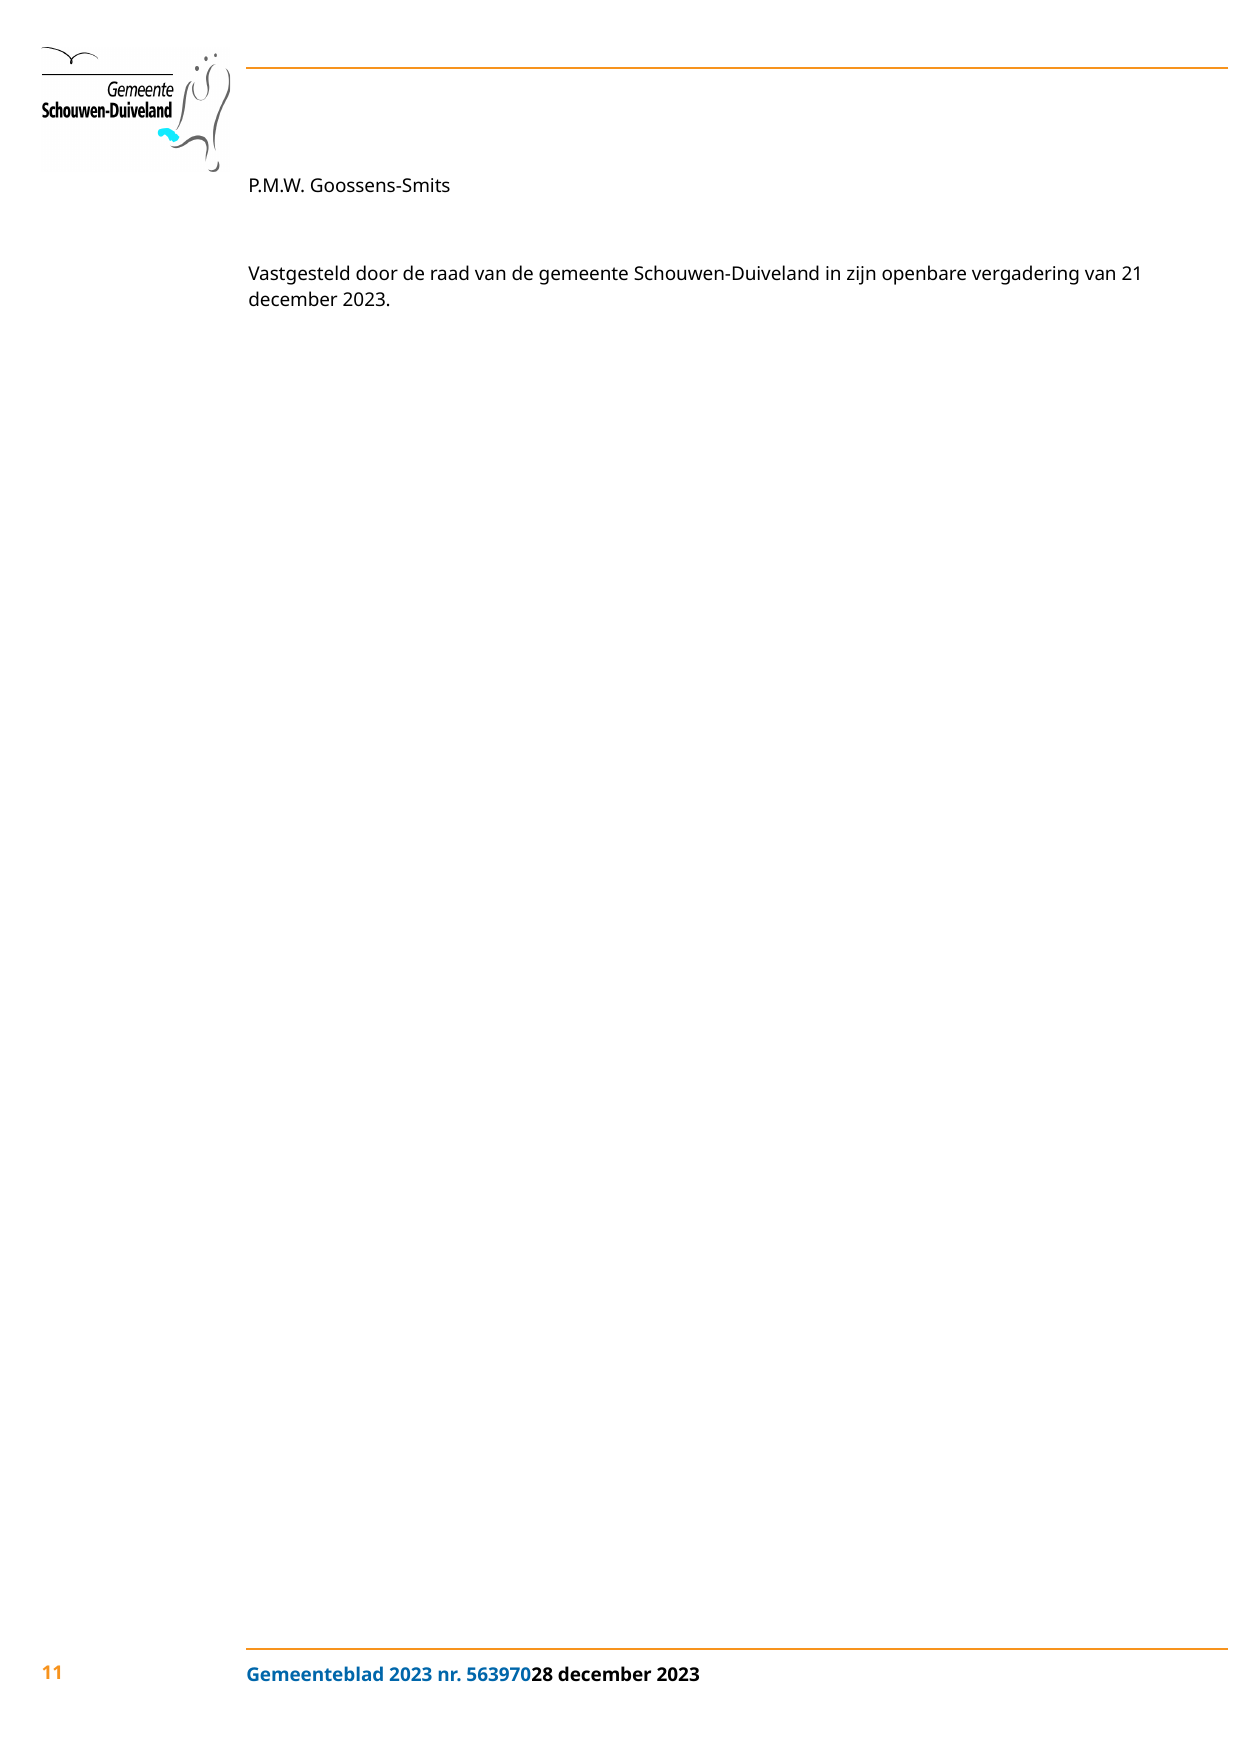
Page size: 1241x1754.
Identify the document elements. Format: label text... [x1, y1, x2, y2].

picture [41, 47, 231, 172]
table_cell [873, 95, 1012, 121]
table_cell [733, 172, 873, 198]
text Vastgesteld door de raad van de gemeente Schouwen-Duiveland in zijn openbare vergadering van 21 december 2023. [248, 260, 1152, 312]
table_cell [248, 95, 387, 121]
table_cell [873, 121, 1012, 146]
table_cell [733, 146, 873, 172]
table_cell P.M.W. Goossens-Smits [248, 172, 733, 198]
table_cell [873, 146, 1012, 172]
table_cell [388, 121, 733, 146]
table_cell [248, 121, 387, 146]
table_cell [248, 146, 387, 172]
table_cell [388, 146, 733, 172]
table_cell [873, 172, 1012, 198]
table_cell [388, 95, 733, 121]
table_cell [733, 121, 873, 146]
table_cell [733, 95, 873, 121]
